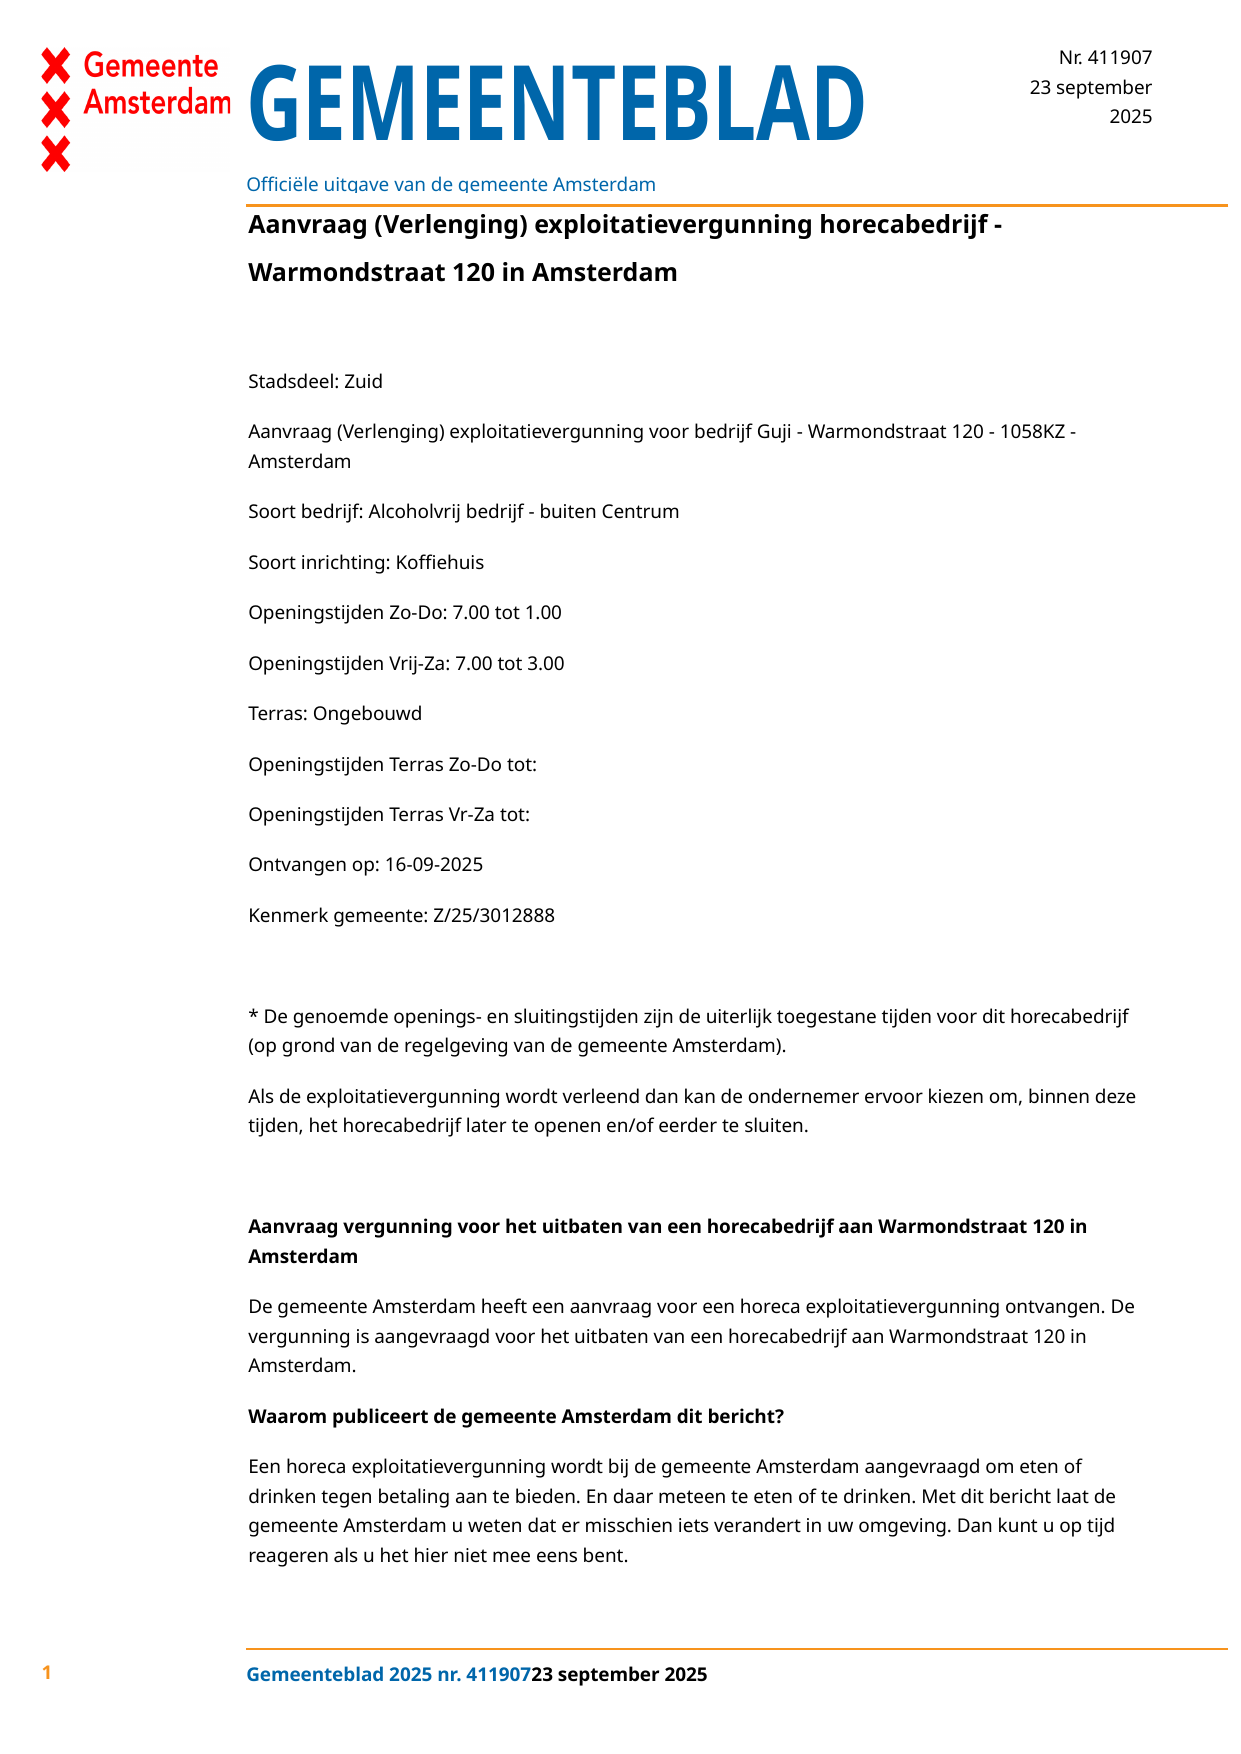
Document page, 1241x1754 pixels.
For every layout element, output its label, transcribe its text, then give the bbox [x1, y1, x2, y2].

text * De genoemde openings- en sluitingstijden zijn de uiterlijk toegestane tijden voor dit horecabedrijf (op grond van de regelgeving van de gemeente Amsterdam). [248, 1003, 1152, 1058]
text Aanvraag vergunning voor het uitbaten van een horecabedrijf aan Warmondstraat 120 in Amsterdam [248, 1213, 1152, 1269]
text Soort inrichting: Koffiehuis [248, 549, 1152, 575]
text Kenmerk gemeente: Z/25/3012888 [248, 902, 1152, 928]
text Stadsdeel: Zuid [248, 368, 1152, 394]
text Openingstijden Zo-Do: 7.00 tot 1.00 [248, 599, 1152, 625]
text De gemeente Amsterdam heeft een aanvraag voor een horeca exploitatievergunning ontvangen. De vergunning is aangevraagd voor het uitbaten van een horecabedrijf aan Warmondstraat 120 in Amsterdam. [248, 1293, 1152, 1378]
text Waarom publiceert de gemeente Amsterdam dit bericht? [248, 1403, 1152, 1429]
text Aanvraag (Verlenging) exploitatievergunning horecabedrijf - Warmondstraat 120 in Amsterdam [248, 207, 1152, 288]
text Ontvangen op: 16-09-2025 [248, 852, 1152, 877]
text Als de exploitatievergunning wordt verleend dan kan de ondernemer ervoor kiezen om, binnen deze tijden, het horecabedrijf later te openen en/of eerder te sluiten. [248, 1083, 1152, 1138]
text Aanvraag (Verlenging) exploitatievergunning voor bedrijf Guji - Warmondstraat 120 - 1058KZ - Amsterdam [248, 419, 1152, 474]
picture [41, 47, 231, 172]
text Een horeca exploitatievergunning wordt bij de gemeente Amsterdam aangevraagd om eten of drinken tegen betaling aan te bieden. En daar meteen te eten of te drinken. Met dit bericht laat de gemeente Amsterdam u weten dat er misschien iets verandert in uw omgeving. Dan kunt u op tijd reageren als u het hier niet mee eens bent. [248, 1453, 1152, 1568]
text Soort bedrijf: Alcoholvrij bedrijf - buiten Centrum [248, 499, 1152, 524]
text Terras: Ongebouwd [248, 700, 1152, 726]
text Openingstijden Terras Vr-Za tot: [248, 801, 1152, 827]
text Openingstijden Vrij-Za: 7.00 tot 3.00 [248, 650, 1152, 676]
text Openingstijden Terras Zo-Do tot: [248, 751, 1152, 777]
